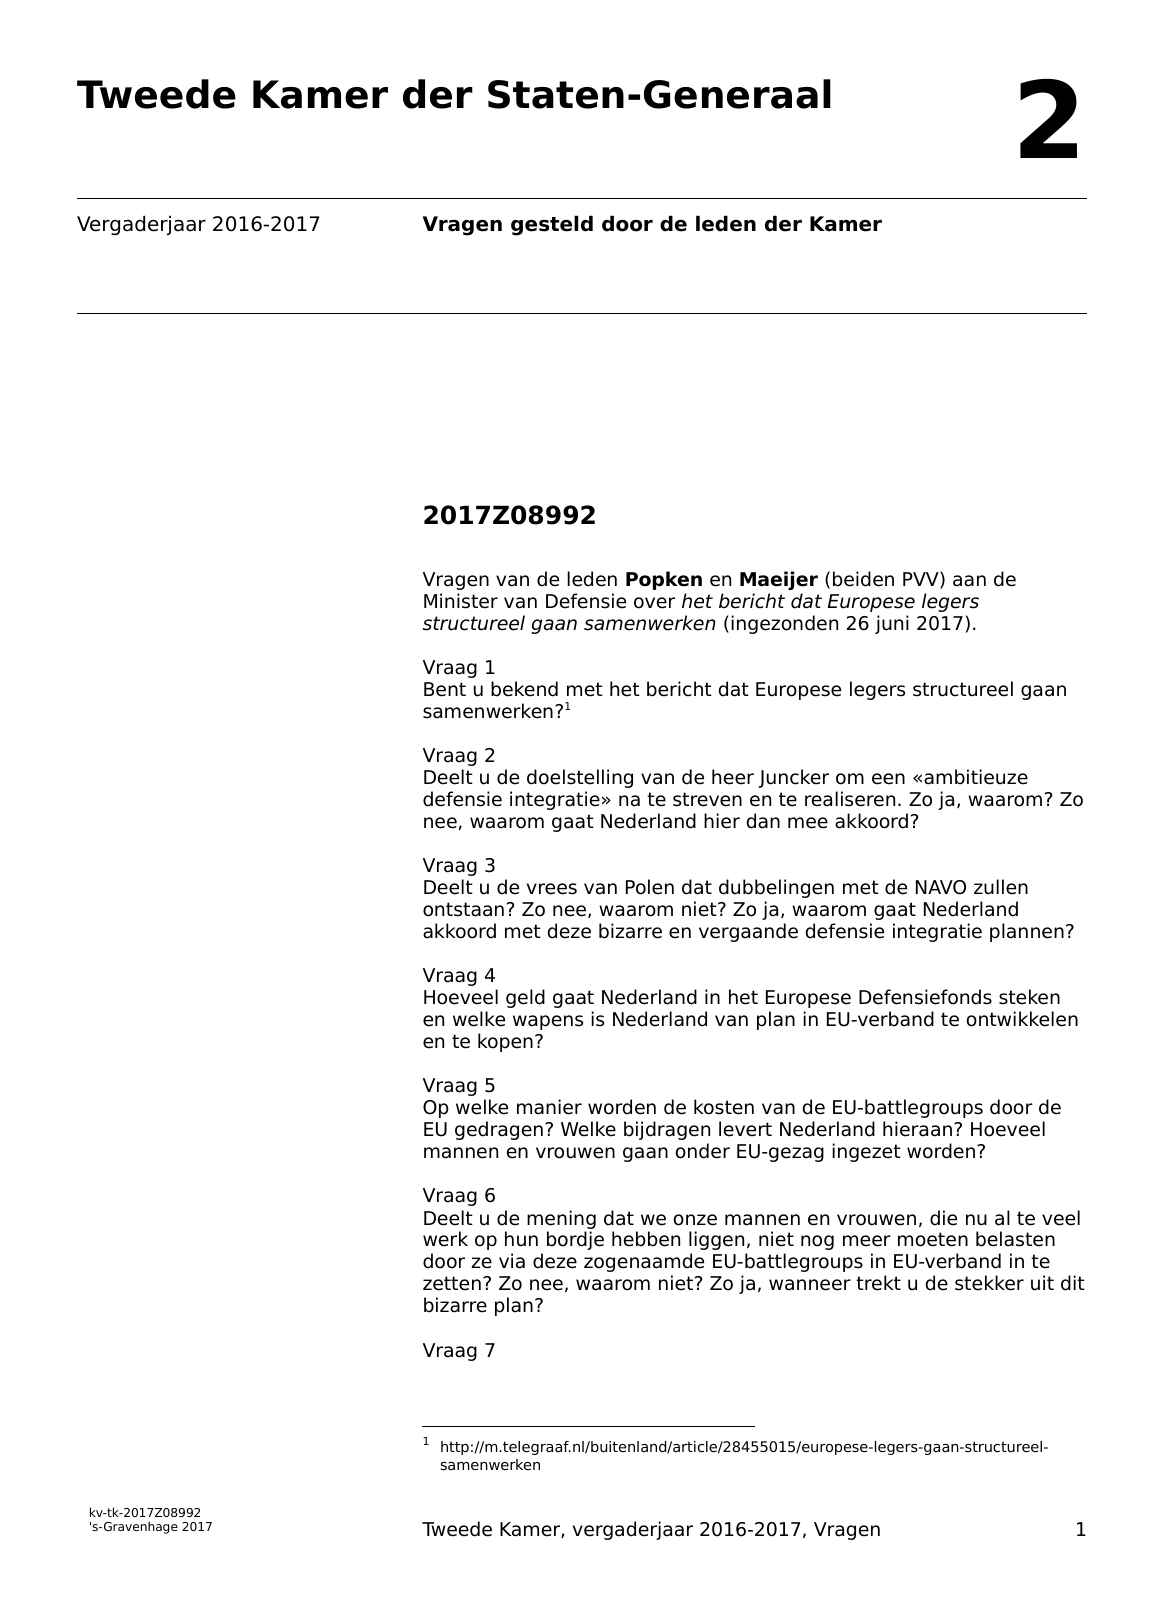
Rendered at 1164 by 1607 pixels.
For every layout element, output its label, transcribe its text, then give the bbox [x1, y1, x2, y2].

text Deelt u de mening dat we onze mannen en vrouwen, die nu al te veel werk op hun bordje hebben liggen, niet nog meer moeten belasten door ze via deze zogenaamde EU-battlegroups in EU-verband in te zetten? Zo nee, waarom niet? Zo ja, wanneer trekt u de stekker uit dit bizarre plan? [422, 1207, 1087, 1317]
text Vraag 4 [422, 965, 1087, 987]
text Hoeveel geld gaat Nederland in het Europese Defensiefonds steken en welke wapens is Nederland van plan in EU-verband te ontwikkelen en te kopen? [422, 987, 1087, 1053]
text Bent u bekend met het bericht dat Europese legers structureel gaan samenwerken? [422, 679, 1087, 723]
table_cell Vergaderjaar 2016-2017 [77, 199, 422, 313]
table_cell Vragen gesteld door de leden der Kamer [422, 199, 1087, 313]
text Deelt u de doelstelling van de heer Juncker om een «ambitieuze defensie integratie» na te streven en te realiseren. Zo ja, waarom? Zo nee, waarom gaat Nederland hier dan mee akkoord? [422, 767, 1087, 833]
text Vragen van de leden Popken en Maeijer (beiden PVV) aan de Minister van Defensie over het bericht dat Europese legers structureel gaan samenwerken (ingezonden 26 juni 2017). [422, 569, 1087, 635]
text http://m.telegraaf.nl/buitenland/article/28455015/europese-legers-gaan-structureel-samenwerken [422, 1435, 1087, 1474]
text Deelt u de vrees van Polen dat dubbelingen met de NAVO zullen ontstaan? Zo nee, waarom niet? Zo ja, waarom gaat Nederland akkoord met deze bizarre en vergaande defensie integratie plannen? [422, 877, 1087, 943]
text 2017Z08992 [422, 501, 1087, 531]
text Vraag 7 [422, 1339, 1087, 1361]
table_header 2 [886, 59, 1087, 198]
text Vraag 1 [422, 657, 1087, 679]
table_header Tweede Kamer der Staten-Generaal [77, 59, 886, 198]
text Vraag 3 [422, 855, 1087, 877]
text Vraag 5 [422, 1075, 1087, 1097]
text Op welke manier worden de kosten van de EU-battlegroups door de EU gedragen? Welke bijdragen levert Nederland hieraan? Hoeveel mannen en vrouwen gaan onder EU-gezag ingezet worden? [422, 1097, 1087, 1163]
text kv-tk-2017Z08992 [88, 1506, 323, 1520]
text Vraag 6 [422, 1185, 1087, 1207]
text Vraag 2 [422, 745, 1087, 767]
text 's-Gravenhage 2017 [88, 1520, 323, 1534]
